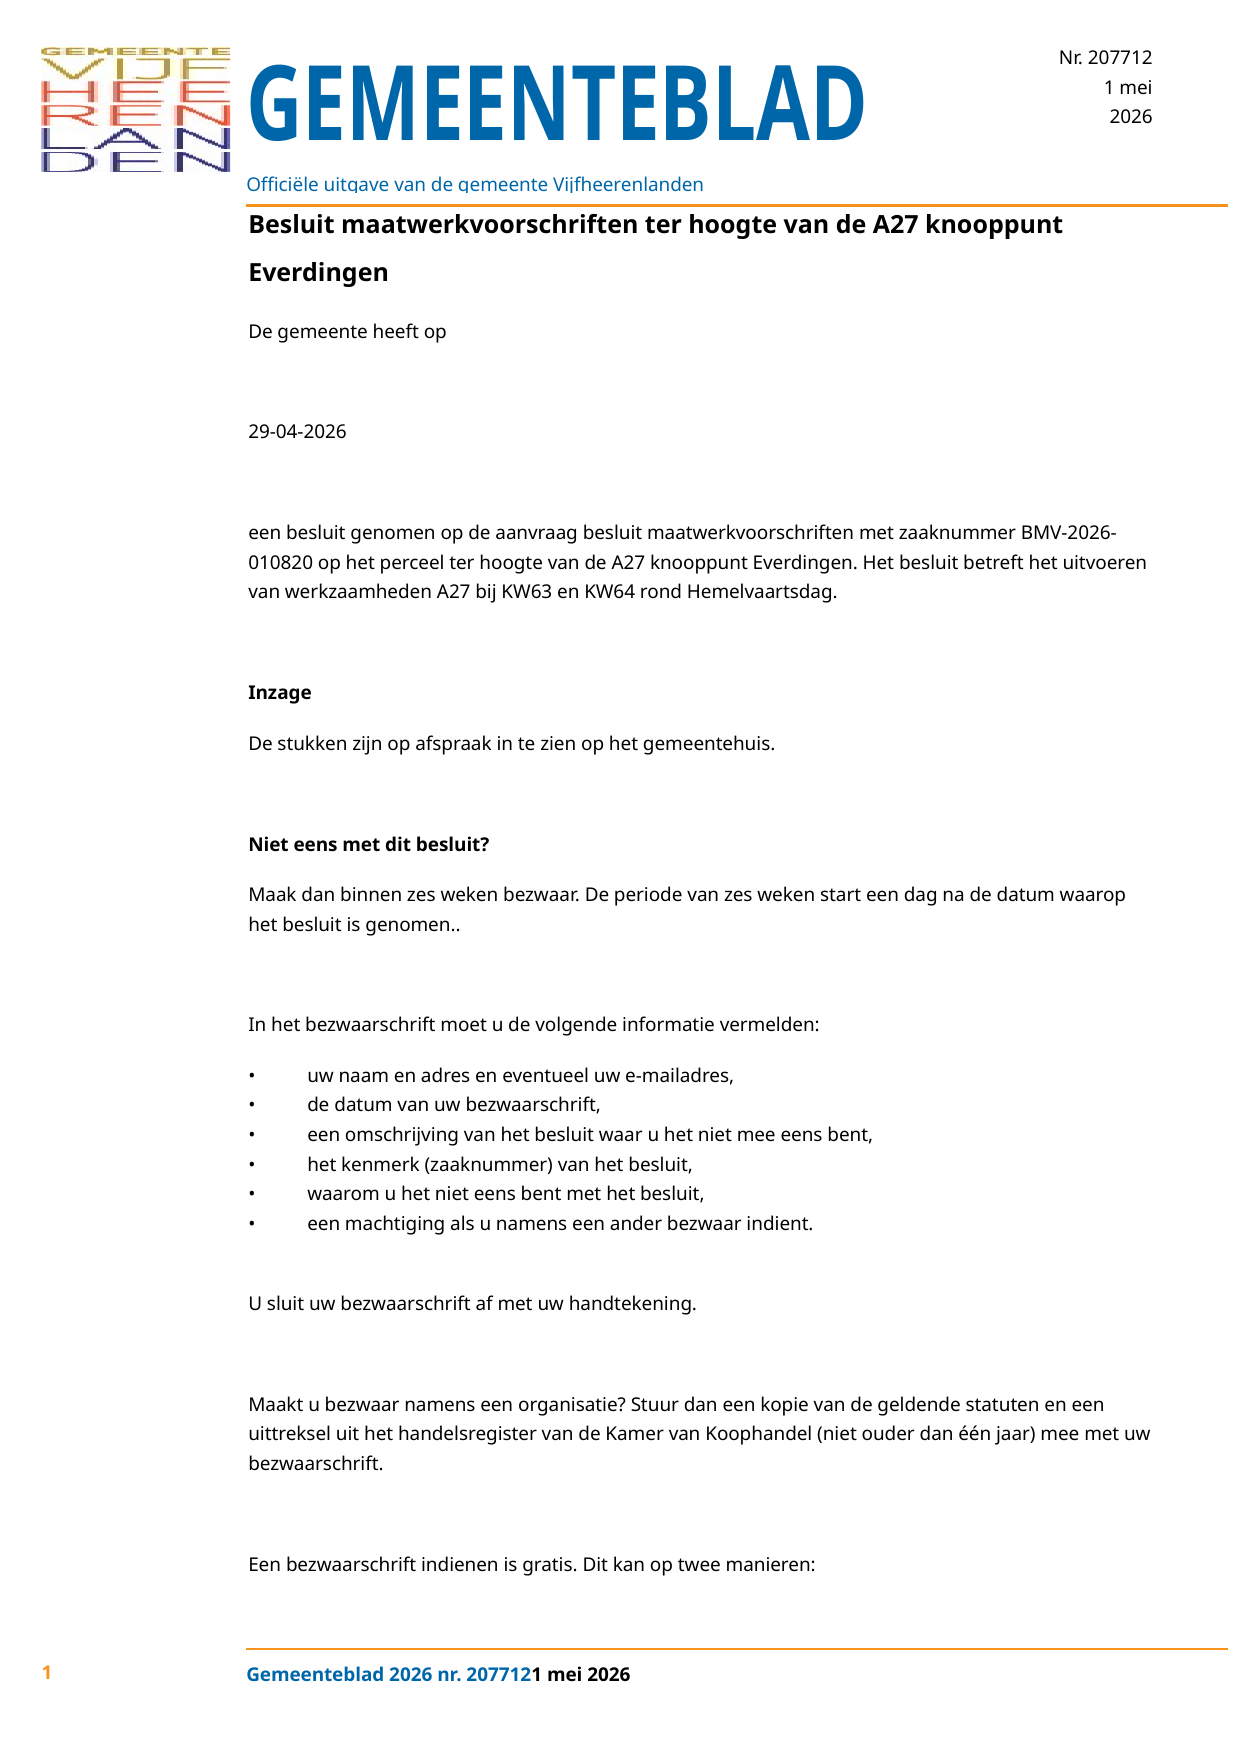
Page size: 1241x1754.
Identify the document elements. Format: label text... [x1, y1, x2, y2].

text In het bezwaarschrift moet u de volgende informatie vermelden: [248, 1012, 1152, 1037]
text De gemeente heeft op [248, 318, 1152, 344]
text Maak dan binnen zes weken bezwaar. De periode van zes weken start een dag na de datum waarop het besluit is genomen.. [248, 881, 1152, 937]
list het kenmerk (zaaknummer) van het besluit, [248, 1151, 1152, 1177]
text U sluit uw bezwaarschrift af met uw handtekening. [248, 1290, 1152, 1316]
text Inzage [248, 679, 1152, 705]
text Besluit maatwerkvoorschriften ter hoogte van de A27 knooppunt Everdingen [248, 207, 1152, 288]
list een machtiging als u namens een ander bezwaar indient. [248, 1210, 1152, 1236]
list een omschrijving van het besluit waar u het niet mee eens bent, [248, 1121, 1152, 1147]
text een besluit genomen op de aanvraag besluit maatwerkvoorschriften met zaaknummer BMV-2026-010820 op het perceel ter hoogte van de A27 knooppunt Everdingen. Het besluit betreft het uitvoeren van werkzaamheden A27 bij KW63 en KW64 rond Hemelvaartsdag. [248, 519, 1152, 604]
text De stukken zijn op afspraak in te zien op het gemeentehuis. [248, 730, 1152, 756]
picture [41, 47, 231, 172]
list uw naam en adres en eventueel uw e-mailadres, [248, 1062, 1152, 1088]
text Maakt u bezwaar namens een organisatie? Stuur dan een kopie van de geldende statuten en een uittreksel uit het handelsregister van de Kamer van Koophandel (niet ouder dan één jaar) mee met uw bezwaarschrift. [248, 1391, 1152, 1476]
text Een bezwaarschrift indienen is gratis. Dit kan op twee manieren: [248, 1551, 1152, 1577]
list waarom u het niet eens bent met het besluit, [248, 1180, 1152, 1206]
text 29-04-2026 [248, 419, 1152, 444]
list de datum van uw bezwaarschrift, [248, 1092, 1152, 1117]
text Niet eens met dit besluit? [248, 831, 1152, 857]
